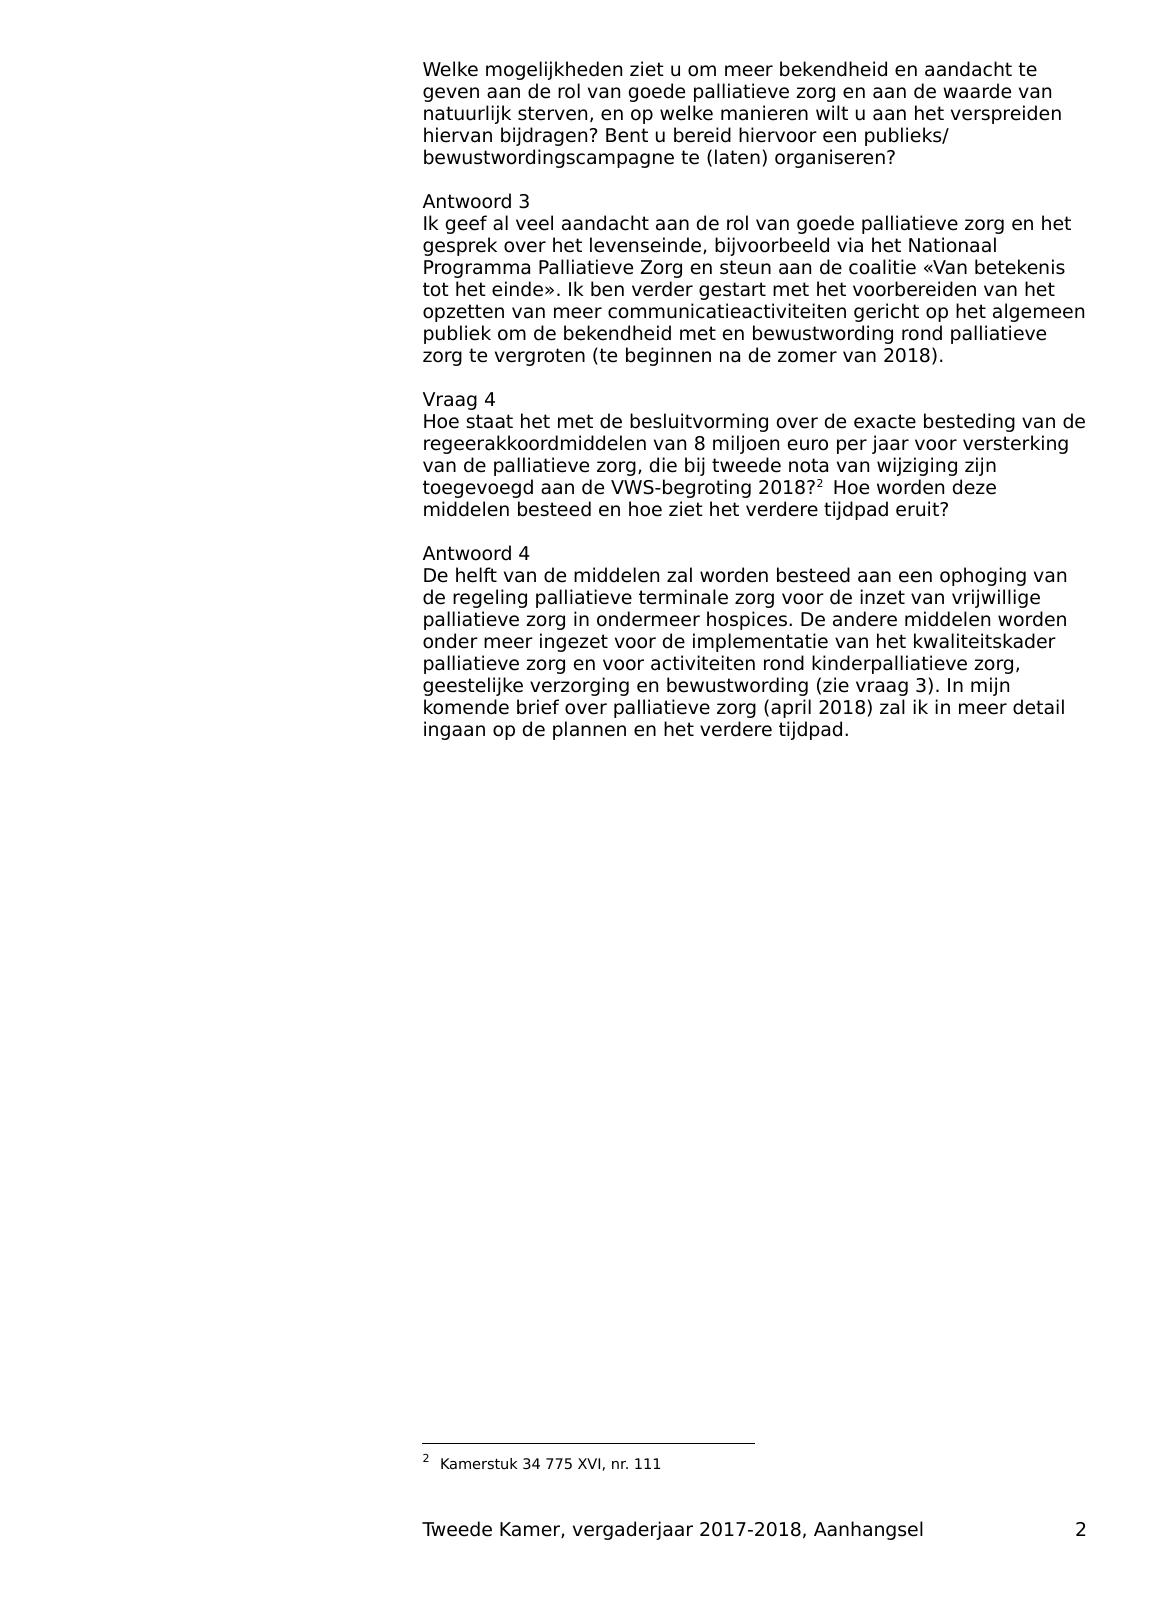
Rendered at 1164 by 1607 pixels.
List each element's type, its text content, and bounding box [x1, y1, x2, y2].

text Vraag 4 [422, 389, 1087, 411]
text Ik geef al veel aandacht aan de rol van goede palliatieve zorg en het gesprek over het levenseinde, bijvoorbeeld via het Nationaal Programma Palliatieve Zorg en steun aan de coalitie «Van betekenis tot het einde». Ik ben verder gestart met het voorbereiden van het opzetten van meer communicatieactiviteiten gericht op het algemeen publiek om de bekendheid met en bewustwording rond palliatieve zorg te vergroten (te beginnen na de zomer van 2018). [422, 213, 1087, 367]
text Antwoord 3 [422, 191, 1087, 213]
text Kamerstuk 34 775 XVI, nr. 111 [422, 1452, 1087, 1474]
text Antwoord 4 [422, 543, 1087, 565]
text Welke mogelijkheden ziet u om meer bekendheid en aandacht te geven aan de rol van goede palliatieve zorg en aan de waarde van natuurlijk sterven, en op welke manieren wilt u aan het verspreiden hiervan bijdragen? Bent u bereid hiervoor een publieks/ bewustwordingscampagne te (laten) organiseren? [422, 59, 1087, 169]
text De helft van de middelen zal worden besteed aan een ophoging van de regeling palliatieve terminale zorg voor de inzet van vrijwillige palliatieve zorg in ondermeer hospices. De andere middelen worden onder meer ingezet voor de implementatie van het kwaliteitskader palliatieve zorg en voor activiteiten rond kinderpalliatieve zorg, geestelijke verzorging en bewustwording (zie vraag 3). In mijn komende brief over palliatieve zorg (april 2018) zal ik in meer detail ingaan op de plannen en het verdere tijdpad. [422, 565, 1087, 741]
text Hoe staat het met de besluitvorming over de exacte besteding van de regeerakkoordmiddelen van 8 miljoen euro per jaar voor versterking van de palliatieve zorg, die bij tweede nota van wijziging zijn toegevoegd aan de VWS-begroting 2018? Hoe worden deze middelen besteed en hoe ziet het verdere tijdpad eruit? [422, 411, 1087, 521]
